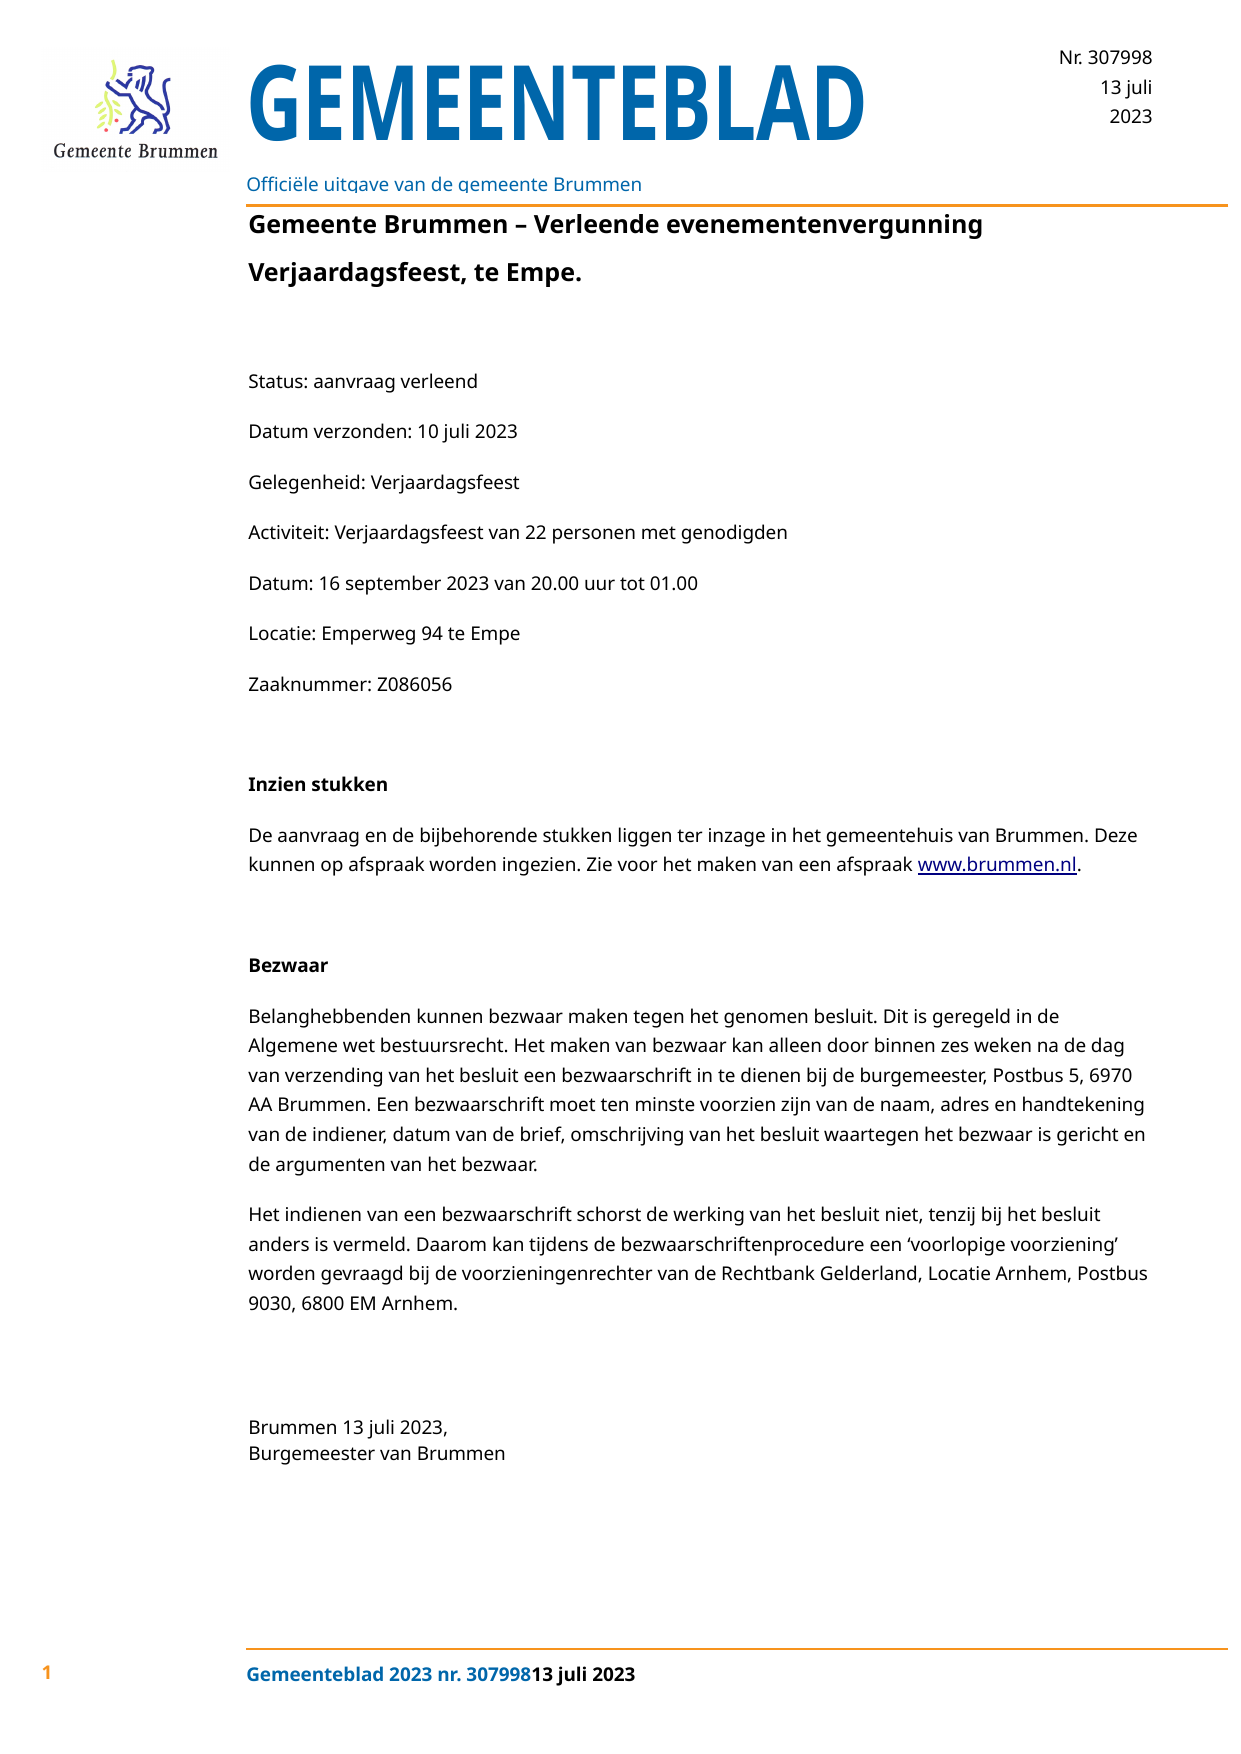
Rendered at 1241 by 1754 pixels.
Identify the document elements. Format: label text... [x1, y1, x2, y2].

text Bezwaar [248, 952, 1152, 978]
text Gemeente Brummen – Verleende evenementenvergunning Verjaardagsfeest, te Empe. [248, 207, 1152, 288]
text Locatie: Emperweg 94 te Empe [248, 620, 1152, 646]
text Inzien stukken [248, 772, 1152, 797]
text Datum verzonden: 10 juli 2023 [248, 419, 1152, 444]
text Status: aanvraag verleend [248, 368, 1152, 394]
text Gelegenheid: Verjaardagsfeest [248, 469, 1152, 495]
text Brummen 13 juli 2023, [248, 1414, 1152, 1440]
text Het indienen van een bezwaarschrift schorst de werking van het besluit niet, tenzij bij het besluit anders is vermeld. Daarom kan tijdens de bezwaarschriftenprocedure een ‘voorlopige voorziening’ worden gevraagd bij de voorzieningenrechter van de Rechtbank Gelderland, Locatie Arnhem, Postbus 9030, 6800 EM Arnhem. [248, 1201, 1152, 1316]
text Belanghebbenden kunnen bezwaar maken tegen het genomen besluit. Dit is geregeld in de Algemene wet bestuursrecht. Het maken van bezwaar kan alleen door binnen zes weken na de dag van verzending van het besluit een bezwaarschrift in te dienen bij de burgemeester, Postbus 5, 6970 AA Brummen. Een bezwaarschrift moet ten minste voorzien zijn van de naam, adres en handtekening van de indiener, datum van de brief, omschrijving van het besluit waartegen het bezwaar is gericht en de argumenten van het bezwaar. [248, 1003, 1152, 1177]
text Activiteit: Verjaardagsfeest van 22 personen met genodigden [248, 519, 1152, 545]
picture [41, 47, 231, 172]
text Datum: 16 september 2023 van 20.00 uur tot 01.00 [248, 570, 1152, 596]
text Zaaknummer: Z086056 [248, 671, 1152, 697]
text Burgemeester van Brummen [248, 1440, 1152, 1465]
text De aanvraag en de bijbehorende stukken liggen ter inzage in het gemeentehuis van Brummen. Deze kunnen op afspraak worden ingezien. Zie voor het maken van een afspraak www.brummen.nl. [248, 822, 1152, 877]
